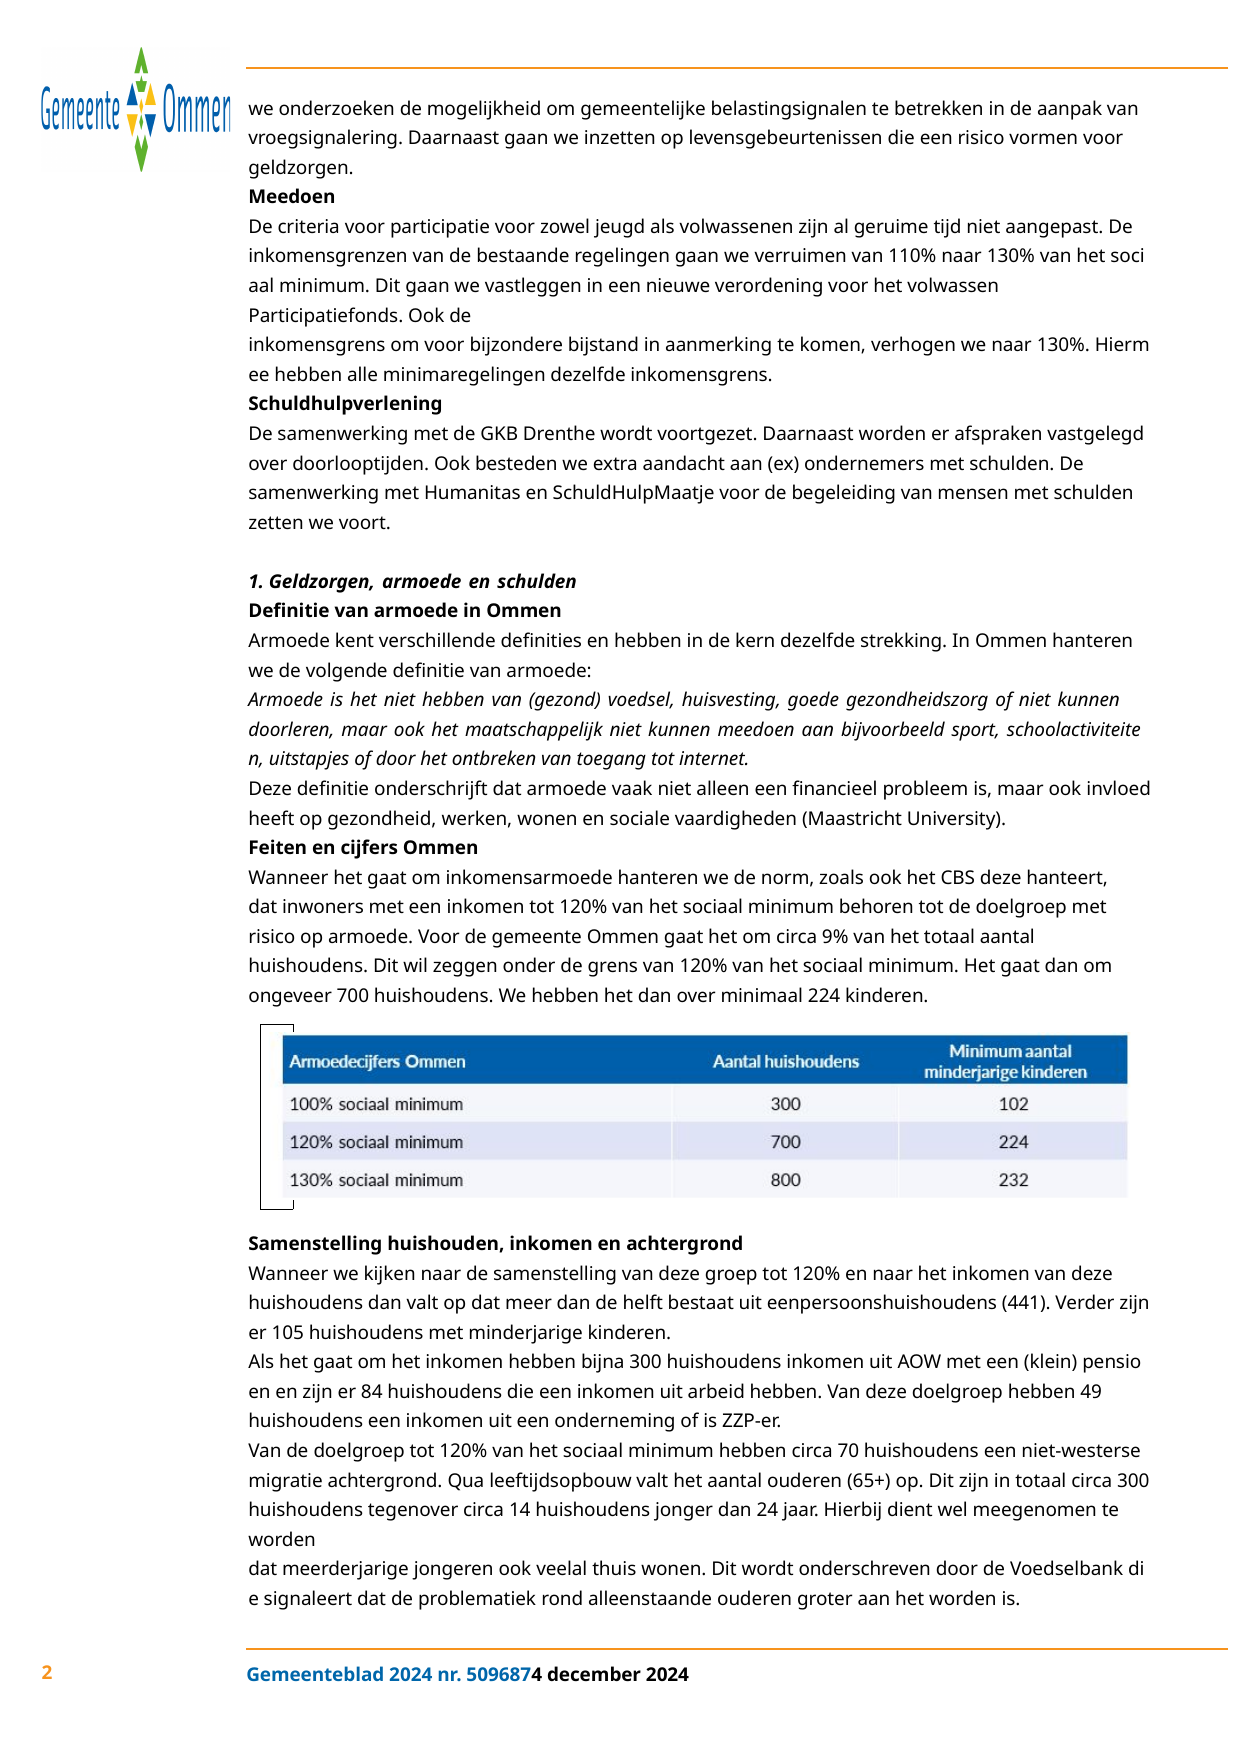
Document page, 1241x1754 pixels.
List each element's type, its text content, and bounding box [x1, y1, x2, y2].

text Wanneer we kijken naar de samenstelling van deze groep tot 120% en naar het inkomen van deze huishoudens dan valt op dat meer dan de helft bestaat uit eenpersoonshuishoudens (441). Verder zijn er 105 huishoudens met minderjarige kinderen. [248, 1260, 1152, 1344]
text Samenstelling huishouden, inkomen en achtergrond [248, 1230, 1152, 1256]
text Armoede kent verschillende definities en hebben in de kern dezelfde strekking. In Ommen hanteren we de volgende definitie van armoede: [248, 627, 1152, 683]
text Feiten en cijfers Ommen [248, 834, 1152, 860]
text Wanneer het gaat om inkomensarmoede hanteren we de norm, zoals ook het CBS deze hanteert, dat inwoners met een inkomen tot 120% van het sociaal minimum behoren tot de doelgroep met risico op armoede. Voor de gemeente Ommen gaat het om circa 9% van het totaal aantal huishoudens. Dit wil zeggen onder de grens van 120% van het sociaal minimum. Het gaat dan om ongeveer 700 huishoudens. We hebben het dan over minimaal 224 kinderen. [248, 864, 1152, 1008]
text De samenwerking met de GKB Drenthe wordt voortgezet. Daarnaast worden er afspraken vastgelegd over doorlooptijden. Ook besteden we extra aandacht aan (ex) ondernemers met schulden. De samenwerking met Humanitas en SchuldHulpMaatje voor de begeleiding van mensen met schulden zetten we voort. [248, 420, 1152, 535]
text Definitie van armoede in Ommen [248, 598, 1152, 623]
text we onderzoeken de mogelijkheid om gemeentelijke belastingsignalen te betrekken in de aanpak van vroegsignalering. Daarnaast gaan we inzetten op levensgebeurtenissen die een risico vormen voor geldzorgen. [248, 95, 1152, 180]
text Van de doelgroep tot 120% van het sociaal minimum hebben circa 70 huishoudens een niet-westerse migratie achtergrond. Qua leeftijdsopbouw valt het aantal ouderen (65+) op. Dit zijn in totaal circa 300 huishoudens tegenover circa 14 huishoudens jonger dan 24 jaar. Hierbij dient wel meegenomen te worden dat meerderjarige jongeren ook veelal thuis wonen. Dit wordt onderschreven door de Voedselbank die signaleert dat de problematiek rond alleenstaande ouderen groter aan het worden is. [248, 1437, 1152, 1611]
text Meedoen [248, 183, 1152, 209]
text Deze definitie onderschrijft dat armoede vaak niet alleen een financieel probleem is, maar ook invloed heeft op gezondheid, werken, wonen en sociale vaardigheden (Maastricht University). [248, 775, 1152, 831]
text Armoede is het niet hebben van (gezond) voedsel, huisvesting, goede gezondheidszorg of niet kunnen doorleren, maar ook het maatschappelijk niet kunnen meedoen aan bijvoorbeeld sport, schoolactiviteiten, uitstapjes of door het ontbreken van toegang tot internet. [248, 686, 1152, 771]
text Schuldhulpverlening [248, 391, 1152, 416]
text 1. Geldzorgen, armoede en schulden [248, 568, 1152, 594]
text Als het gaat om het inkomen hebben bijna 300 huishoudens inkomen uit AOW met een (klein) pensioen en zijn er 84 huishoudens die een inkomen uit arbeid hebben. Van deze doelgroep hebben 49 huishoudens een inkomen uit een onderneming of is ZZP-er. [248, 1348, 1152, 1433]
text De criteria voor participatie voor zowel jeugd als volwassenen zijn al geruime tijd niet aangepast. De inkomensgrenzen van de bestaande regelingen gaan we verruimen van 110% naar 130% van het sociaal minimum. Dit gaan we vastleggen in een nieuwe verordening voor het volwassen Participatiefonds. Ook de inkomensgrens om voor bijzondere bijstand in aanmerking te komen, verhogen we naar 130%. Hiermee hebben alle minimaregelingen dezelfde inkomensgrens. [248, 213, 1152, 387]
picture [268, 1032, 1155, 1200]
picture [41, 47, 231, 172]
